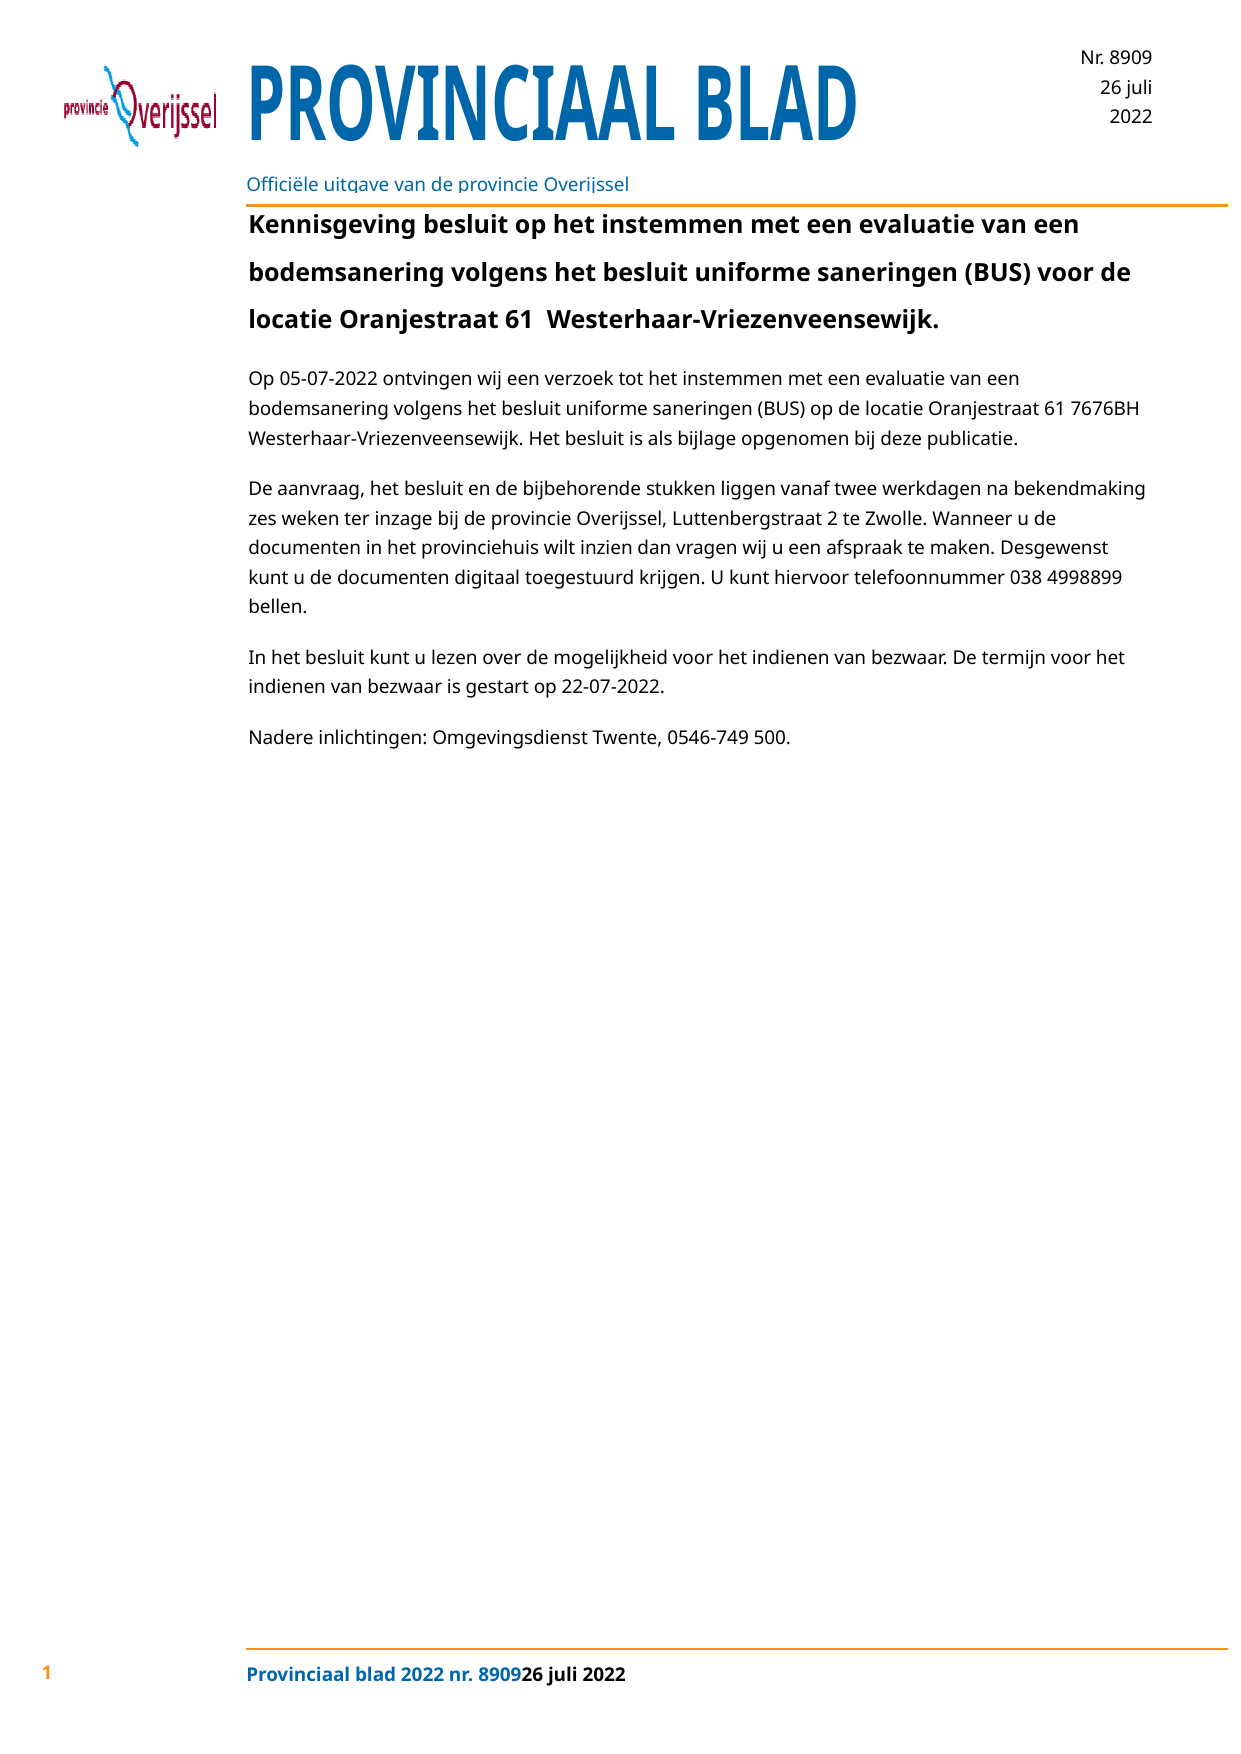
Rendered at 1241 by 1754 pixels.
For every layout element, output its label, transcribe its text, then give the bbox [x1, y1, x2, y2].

text De aanvraag, het besluit en de bijbehorende stukken liggen vanaf twee werkdagen na bekendmaking zes weken ter inzage bij de provincie Overijssel, Luttenbergstraat 2 te Zwolle. Wanneer u de documenten in het provinciehuis wilt inzien dan vragen wij u een afspraak te maken. Desgewenst kunt u de documenten digitaal toegestuurd krijgen. U kunt hiervoor telefoonnummer 038 4998899 bellen. [248, 475, 1152, 619]
text Nadere inlichtingen: Omgevingsdienst Twente, 0546-749 500. [248, 724, 1152, 749]
text In het besluit kunt u lezen over de mogelijkheid voor het indienen van bezwaar. De termijn voor het indienen van bezwaar is gestart op 22-07-2022. [248, 644, 1152, 699]
text Op 05-07-2022 ontvingen wij een verzoek tot het instemmen met een evaluatie van een bodemsanering volgens het besluit uniforme saneringen (BUS) op de locatie Oranjestraat 61 7676BH Westerhaar-Vriezenveensewijk. Het besluit is als bijlage opgenomen bij deze publicatie. [248, 366, 1152, 450]
text Kennisgeving besluit op het instemmen met een evaluatie van een bodemsanering volgens het besluit uniforme saneringen (BUS) voor de locatie Oranjestraat 61 Westerhaar-Vriezenveensewijk. [248, 207, 1152, 336]
picture [41, 47, 231, 172]
